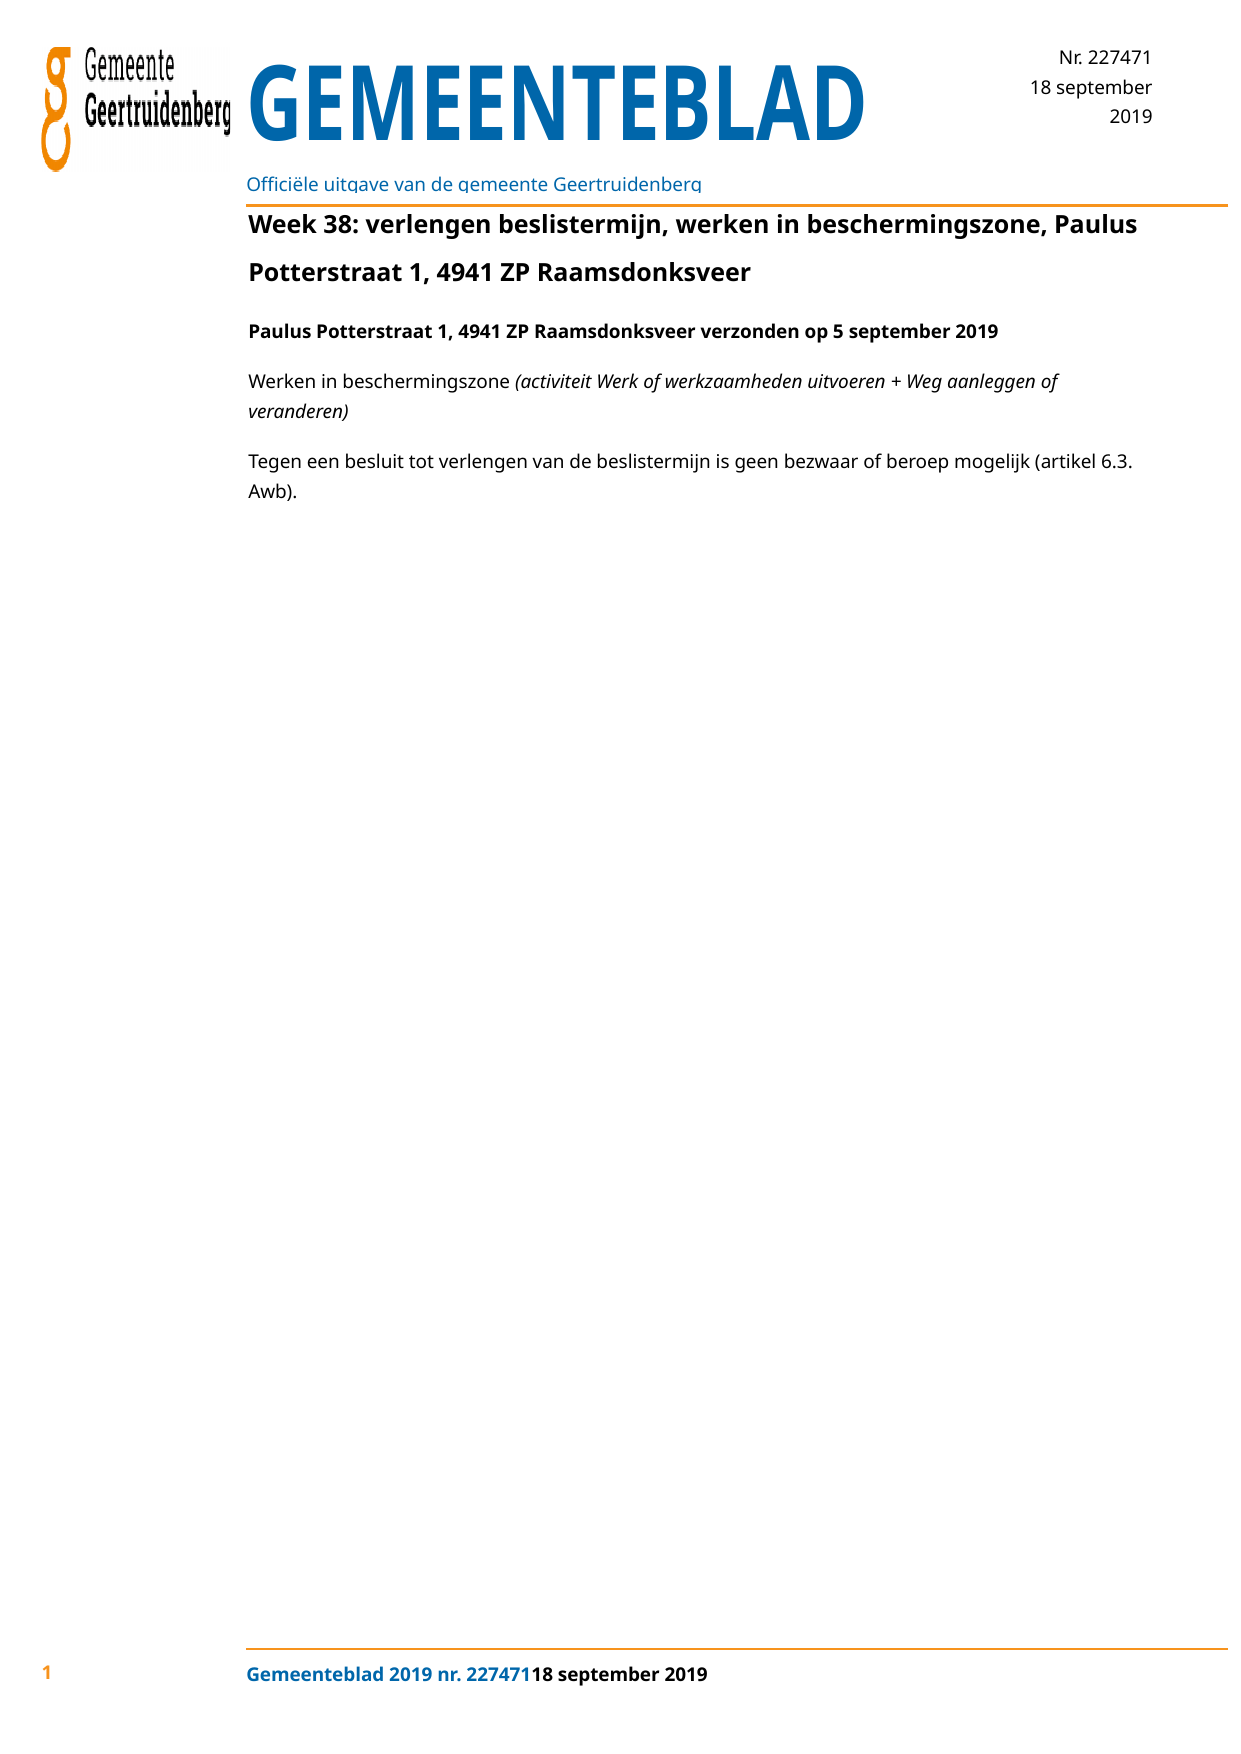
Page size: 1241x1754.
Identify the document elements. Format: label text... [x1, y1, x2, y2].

text Paulus Potterstraat 1, 4941 ZP Raamsdonksveer verzonden op 5 september 2019 [248, 318, 1152, 344]
text Week 38: verlengen beslistermijn, werken in beschermingszone, Paulus Potterstraat 1, 4941 ZP Raamsdonksveer [248, 207, 1152, 288]
picture [41, 47, 231, 172]
text Tegen een besluit tot verlengen van de beslistermijn is geen bezwaar of beroep mogelijk (artikel 6.3. Awb). [248, 448, 1152, 504]
text Werken in beschermingszone (activiteit Werk of werkzaamheden uitvoeren + Weg aanleggen of veranderen) [248, 368, 1152, 424]
